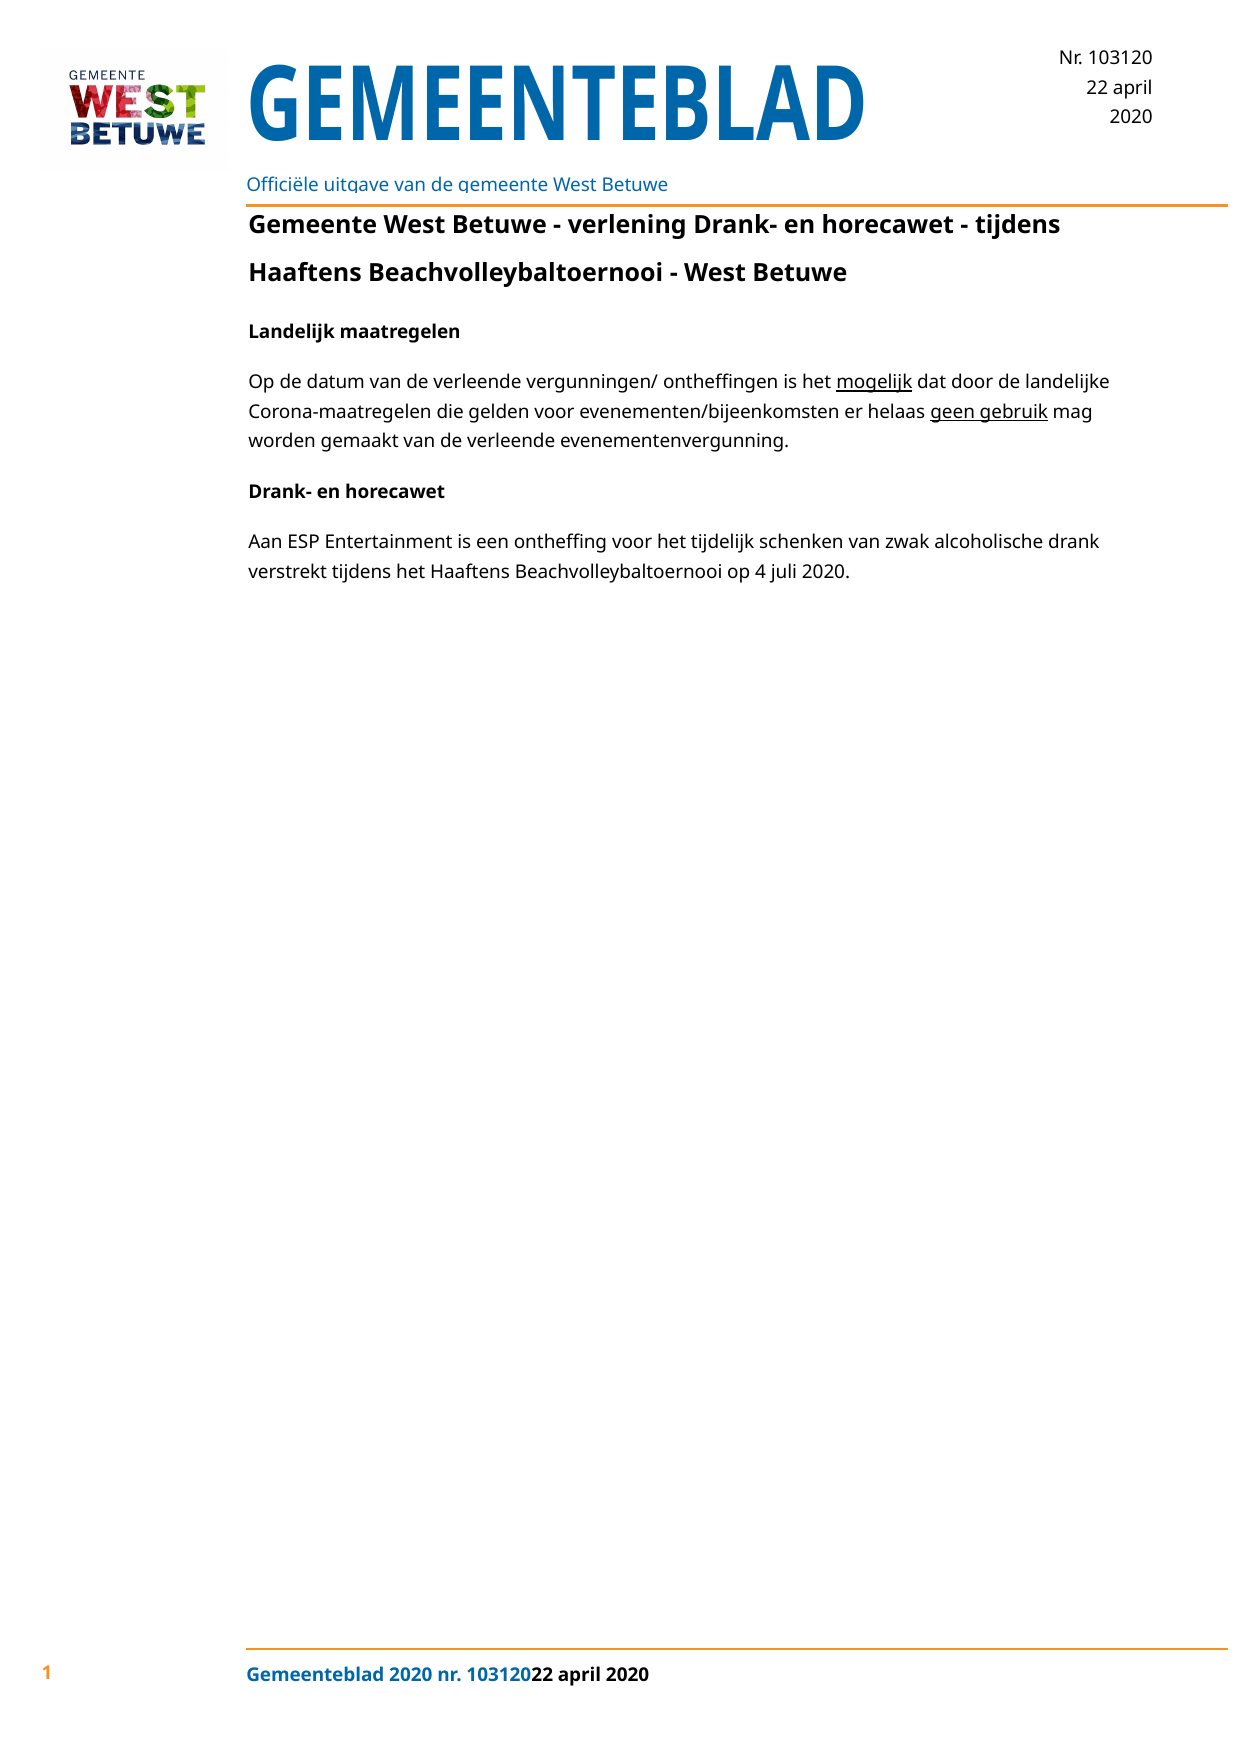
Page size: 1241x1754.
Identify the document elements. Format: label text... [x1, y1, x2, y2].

text Op de datum van de verleende vergunningen/ ontheffingen is het mogelijk dat door de landelijke Corona-maatregelen die gelden voor evenementen/bijeenkomsten er helaas geen gebruik mag worden gemaakt van de verleende evenementenvergunning. [248, 368, 1152, 453]
text Aan ESP Entertainment is een ontheffing voor het tijdelijk schenken van zwak alcoholische drank verstrekt tijdens het Haaftens Beachvolleybaltoernooi op 4 juli 2020. [248, 528, 1152, 584]
picture [41, 47, 231, 172]
text Gemeente West Betuwe - verlening Drank- en horecawet - tijdens Haaftens Beachvolleybaltoernooi - West Betuwe [248, 207, 1152, 288]
text Landelijk maatregelen [248, 318, 1152, 344]
text Drank- en horecawet [248, 478, 1152, 504]
